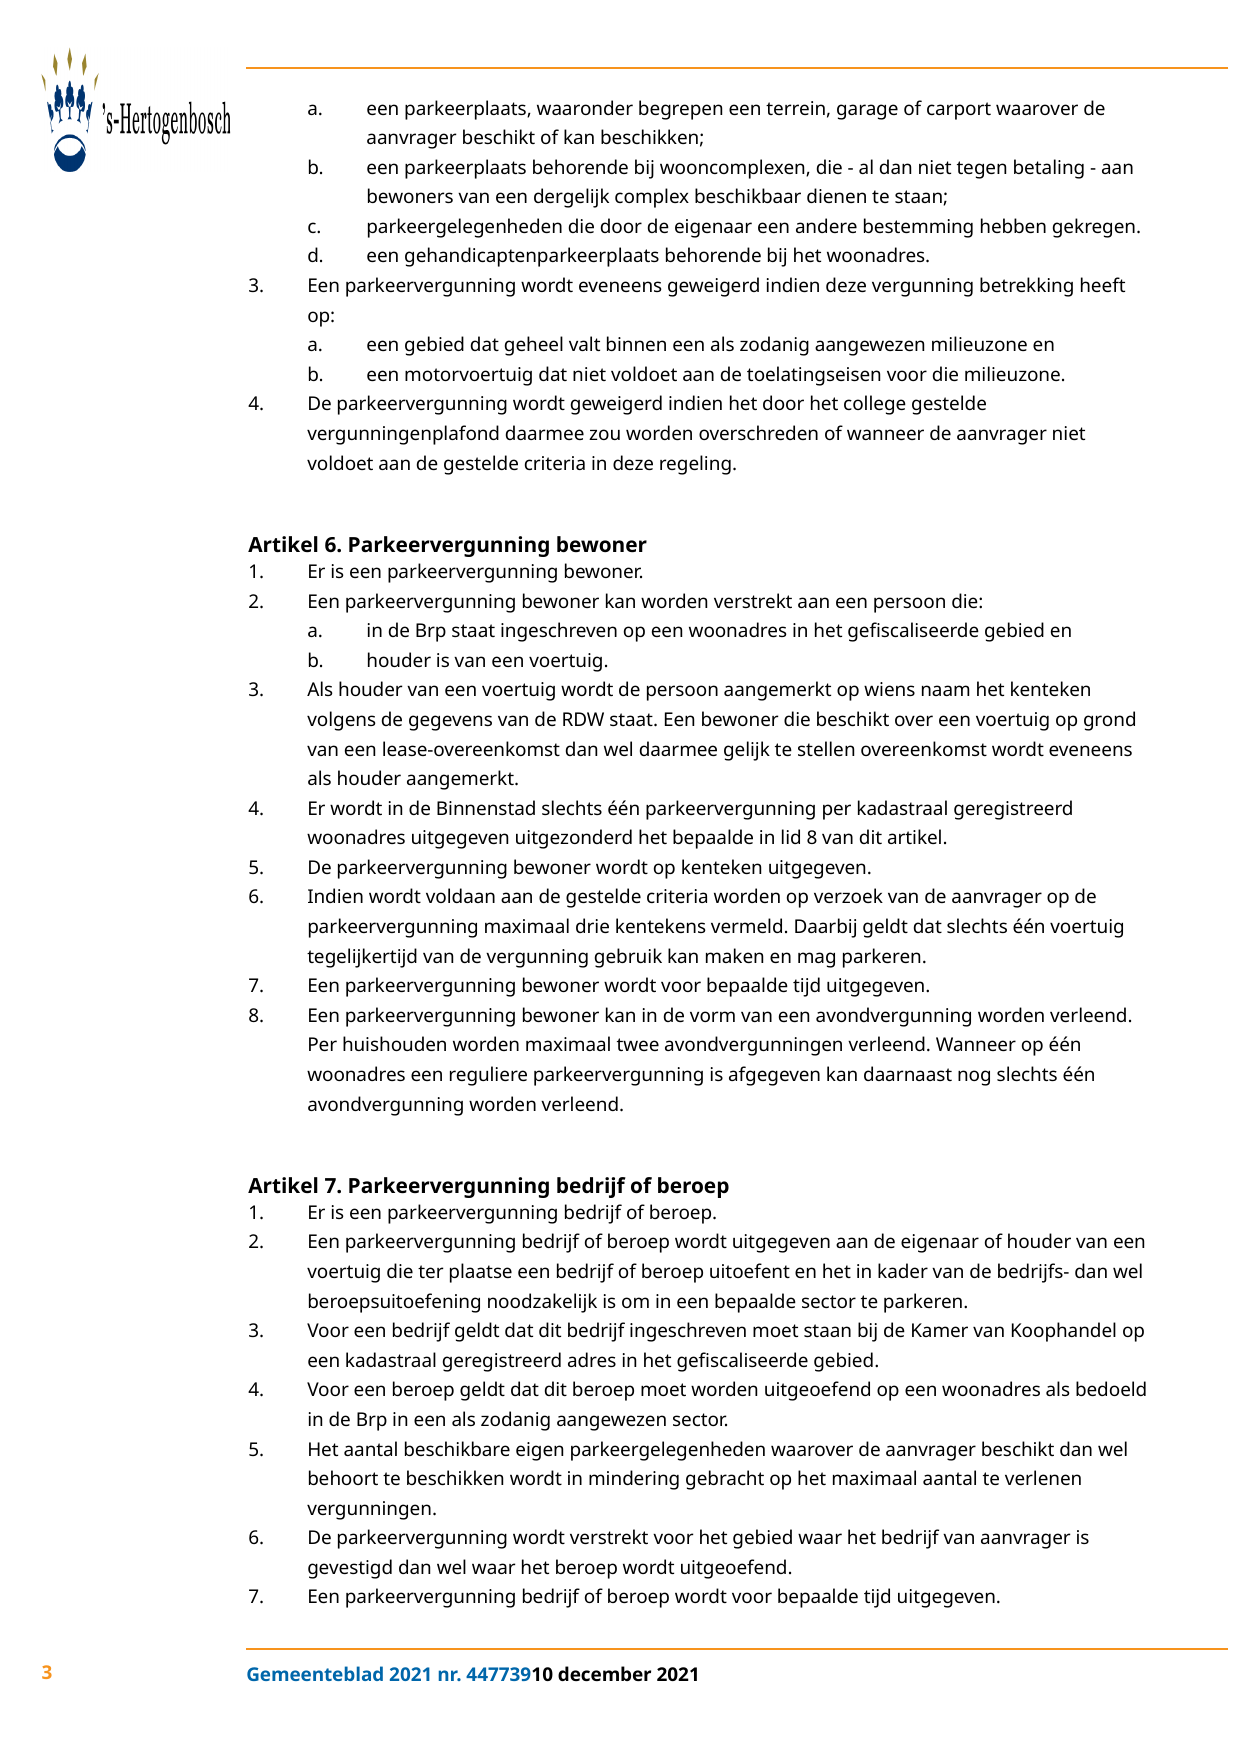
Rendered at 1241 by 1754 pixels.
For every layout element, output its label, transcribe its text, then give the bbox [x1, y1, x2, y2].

list Er is een parkeervergunning bedrijf of beroep. [248, 1199, 1152, 1225]
list een parkeerplaats, waaronder begrepen een terrein, garage of carport waarover de aanvrager beschikt of kan beschikken; [307, 95, 1152, 150]
list Het aantal beschikbare eigen parkeergelegenheden waarover de aanvrager beschikt dan wel behoort te beschikken wordt in mindering gebracht op het maximaal aantal te verlenen vergunningen. [248, 1436, 1152, 1521]
picture [41, 47, 231, 172]
list Voor een beroep geldt dat dit beroep moet worden uitgeoefend op een woonadres als bedoeld in de Brp in een als zodanig aangewezen sector. [248, 1377, 1152, 1432]
list Een parkeervergunning bedrijf of beroep wordt voor bepaalde tijd uitgegeven. [248, 1584, 1152, 1609]
list parkeergelegenheden die door de eigenaar een andere bestemming hebben gekregen. [307, 213, 1152, 239]
text Artikel 6. Parkeervergunning bewoner [248, 530, 1152, 558]
list een gehandicaptenparkeerplaats behorende bij het woonadres. [307, 243, 1152, 268]
list Een parkeervergunning bewoner kan worden verstrekt aan een persoon die: [248, 588, 1152, 613]
list Indien wordt voldaan aan de gestelde criteria worden op verzoek van de aanvrager op de parkeervergunning maximaal drie kentekens vermeld. Daarbij geldt dat slechts één voertuig tegelijkertijd van de vergunning gebruik kan maken en mag parkeren. [248, 884, 1152, 968]
list Voor een bedrijf geldt dat dit bedrijf ingeschreven moet staan bij de Kamer van Koophandel op een kadastraal geregistreerd adres in het gefiscaliseerde gebied. [248, 1317, 1152, 1373]
list Een parkeervergunning wordt eveneens geweigerd indien deze vergunning betrekking heeft op: [248, 272, 1152, 328]
list in de Brp staat ingeschreven op een woonadres in het gefiscaliseerde gebied en [307, 617, 1152, 643]
list Een parkeervergunning bedrijf of beroep wordt uitgegeven aan de eigenaar of houder van een voertuig die ter plaatse een bedrijf of beroep uitoefent en het in kader van de bedrijfs- dan wel beroepsuitoefening noodzakelijk is om in een bepaalde sector te parkeren. [248, 1229, 1152, 1314]
list houder is van een voertuig. [307, 647, 1152, 673]
list Als houder van een voertuig wordt de persoon aangemerkt op wiens naam het kenteken volgens de gegevens van de RDW staat. Een bewoner die beschikt over een voertuig op grond van een lease-overeenkomst dan wel daarmee gelijk te stellen overeenkomst wordt eveneens als houder aangemerkt. [248, 677, 1152, 791]
list Een parkeervergunning bewoner wordt voor bepaalde tijd uitgegeven. [248, 972, 1152, 998]
list De parkeervergunning wordt verstrekt voor het gebied waar het bedrijf van aanvrager is gevestigd dan wel waar het beroep wordt uitgeoefend. [248, 1524, 1152, 1580]
text Artikel 7. Parkeervergunning bedrijf of beroep [248, 1171, 1152, 1199]
list een motorvoertuig dat niet voldoet aan de toelatingseisen voor die milieuzone. [307, 361, 1152, 387]
list De parkeervergunning wordt geweigerd indien het door het college gestelde vergunningenplafond daarmee zou worden overschreden of wanneer de aanvrager niet voldoet aan de gestelde criteria in deze regeling. [248, 391, 1152, 476]
list een gebied dat geheel valt binnen een als zodanig aangewezen milieuzone en [307, 331, 1152, 357]
list De parkeervergunning bewoner wordt op kenteken uitgegeven. [248, 854, 1152, 880]
list Er wordt in de Binnenstad slechts één parkeervergunning per kadastraal geregistreerd woonadres uitgegeven uitgezonderd het bepaalde in lid 8 van dit artikel. [248, 795, 1152, 850]
list een parkeerplaats behorende bij wooncomplexen, die - al dan niet tegen betaling - aan bewoners van een dergelijk complex beschikbaar dienen te staan; [307, 154, 1152, 209]
list Een parkeervergunning bewoner kan in de vorm van een avondvergunning worden verleend. Per huishouden worden maximaal twee avondvergunningen verleend. Wanneer op één woonadres een reguliere parkeervergunning is afgegeven kan daarnaast nog slechts één avondvergunning worden verleend. [248, 1002, 1152, 1116]
list Er is een parkeervergunning bewoner. [248, 558, 1152, 584]
